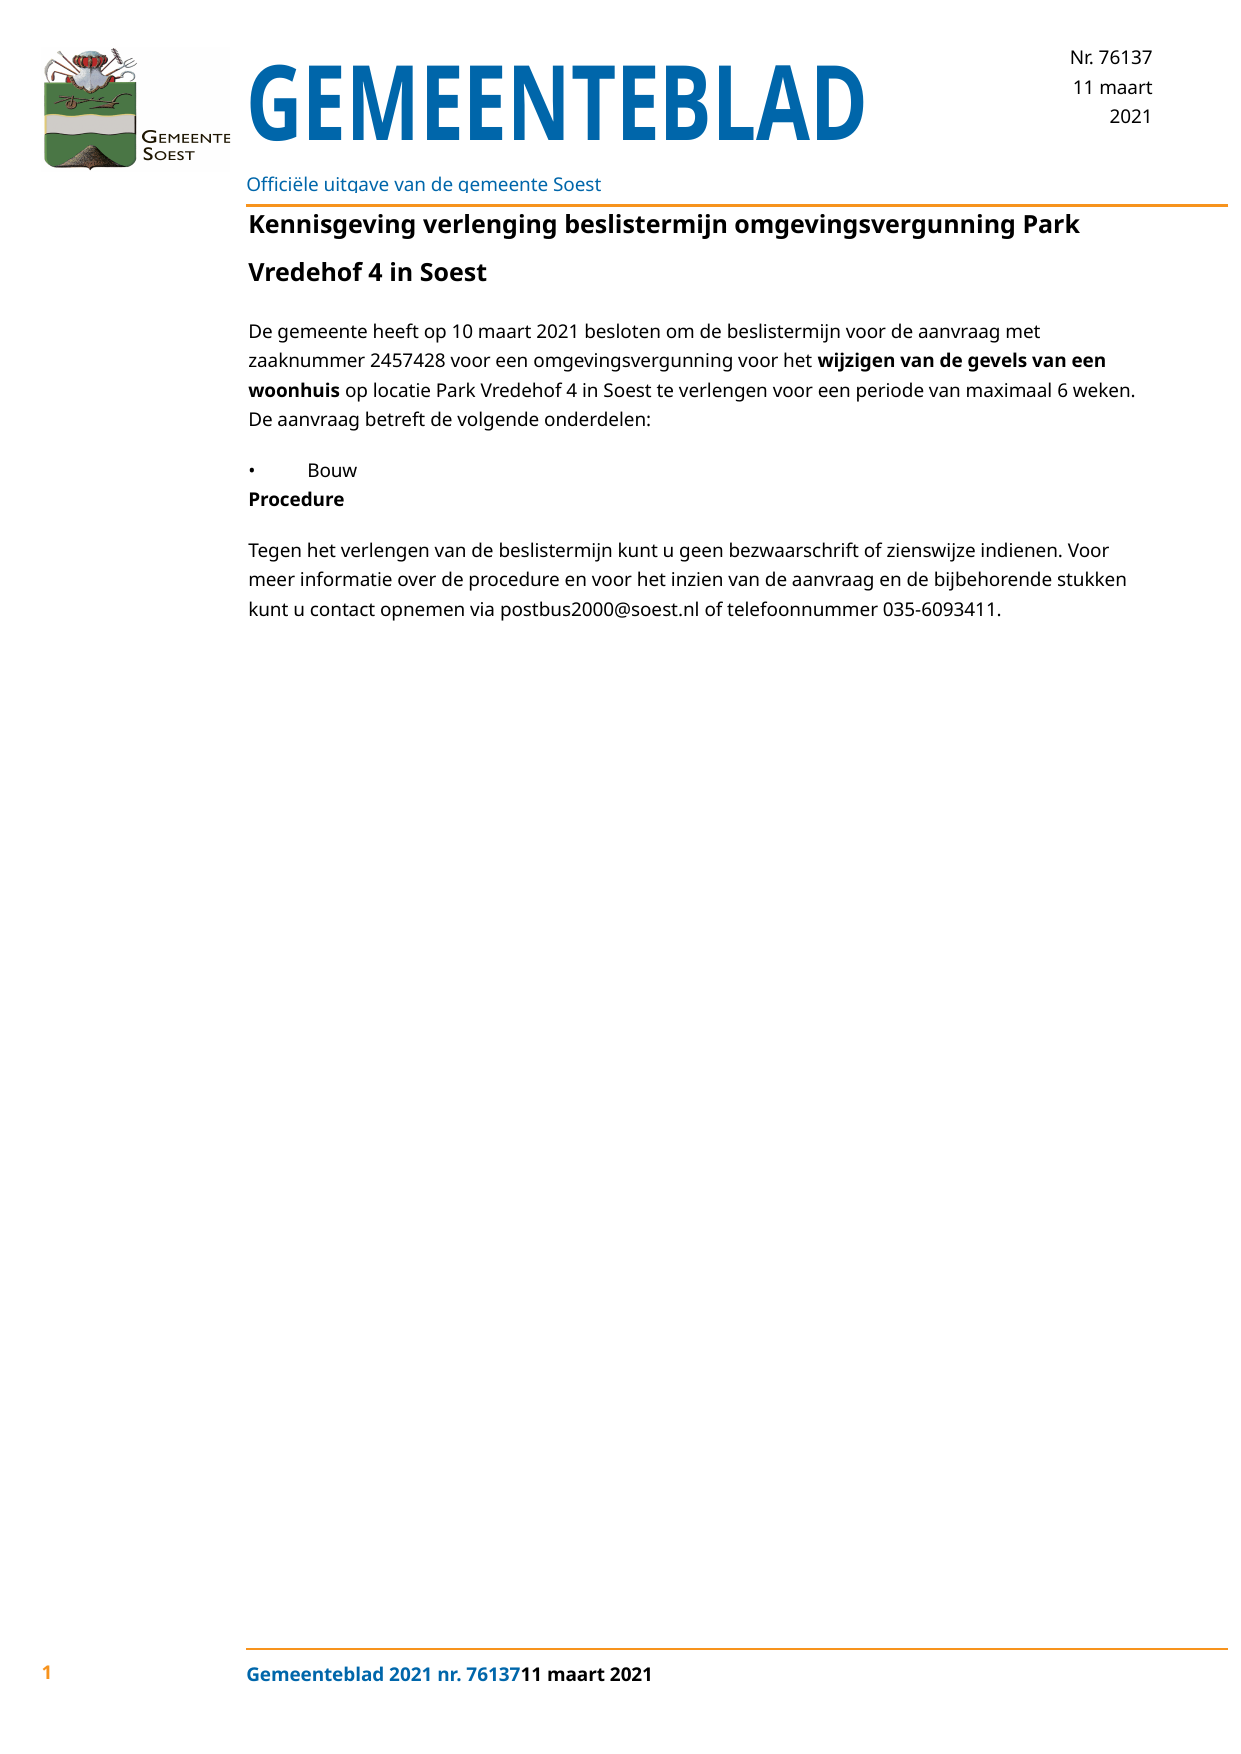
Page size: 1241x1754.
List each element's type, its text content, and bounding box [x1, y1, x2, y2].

text De gemeente heeft op 10 maart 2021 besloten om de beslistermijn voor de aanvraag met zaaknummer 2457428 voor een omgevingsvergunning voor het wijzigen van de gevels van een woonhuis op locatie Park Vredehof 4 in Soest te verlengen voor een periode van maximaal 6 weken. De aanvraag betreft de volgende onderdelen: [248, 318, 1152, 432]
text Kennisgeving verlenging beslistermijn omgevingsvergunning Park Vredehof 4 in Soest [248, 207, 1152, 288]
text Tegen het verlengen van de beslistermijn kunt u geen bezwaarschrift of zienswijze indienen. Voor meer informatie over de procedure en voor het inzien van de aanvraag en de bijbehorende stukken kunt u contact opnemen via postbus2000@soest.nl of telefoonnummer 035-6093411. [248, 537, 1152, 622]
list Bouw [248, 457, 1152, 483]
picture [41, 47, 231, 172]
text Procedure [248, 487, 1152, 512]
